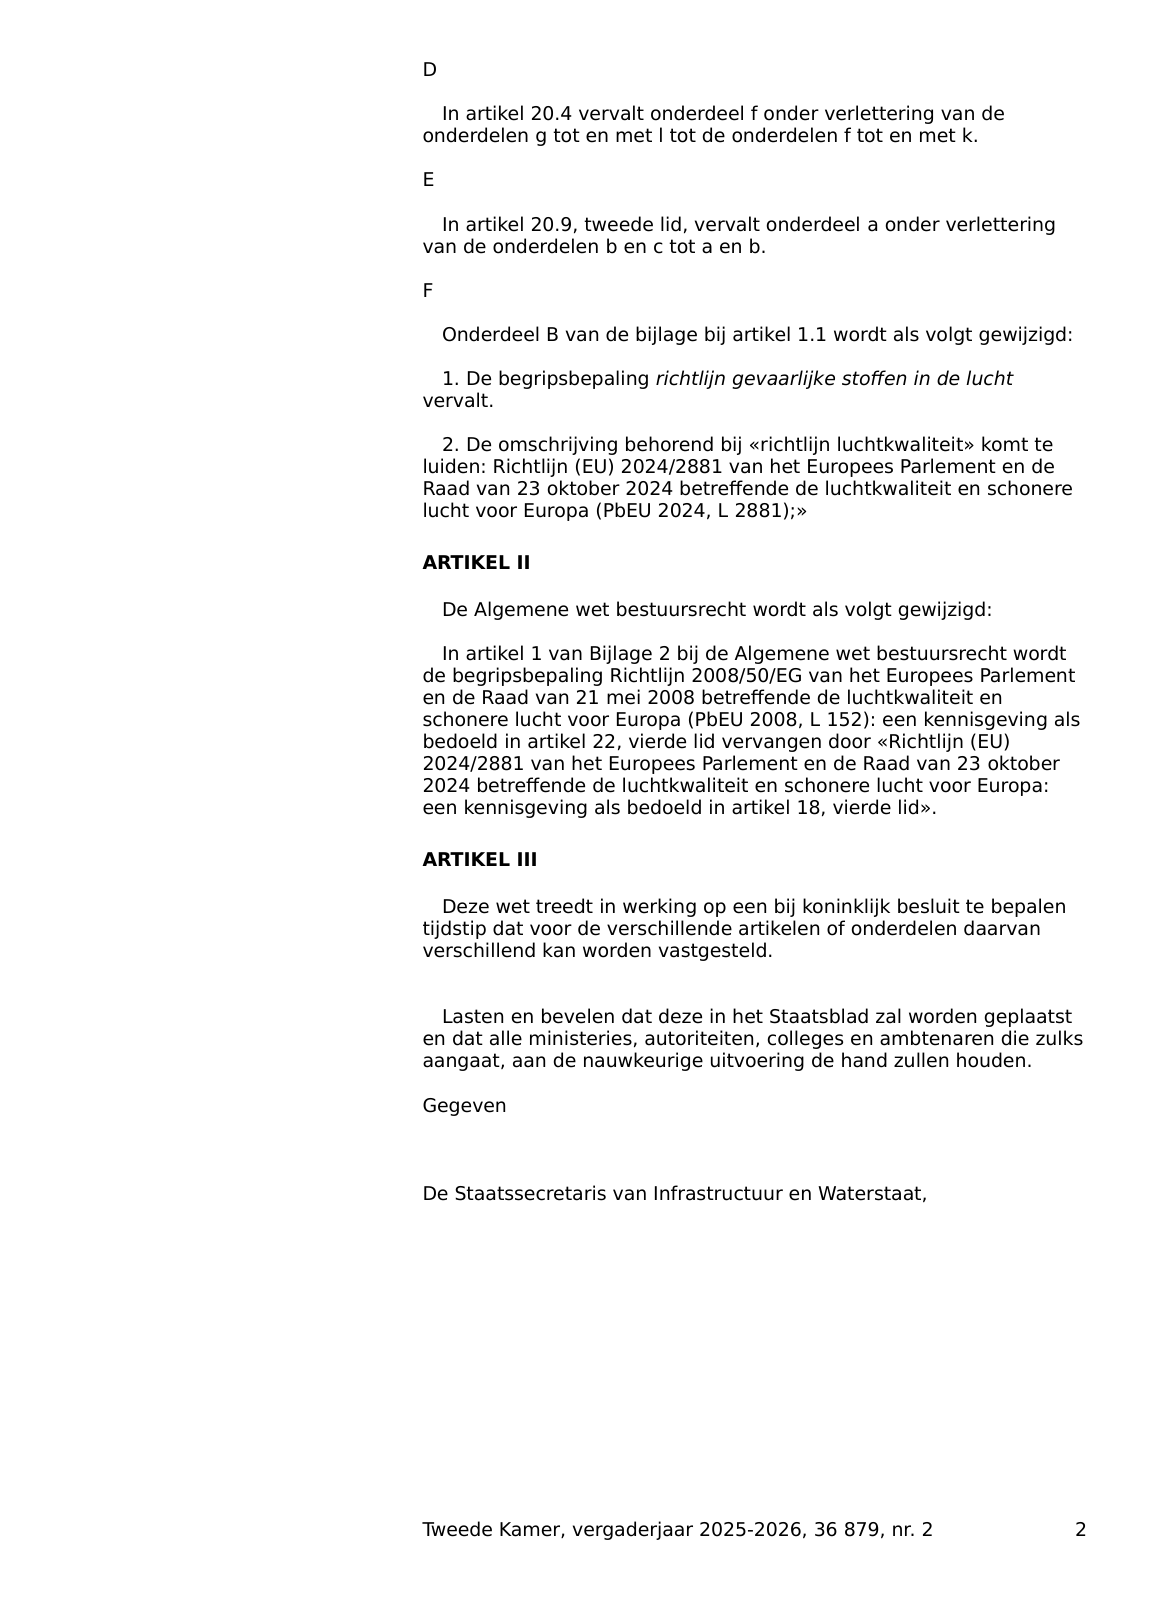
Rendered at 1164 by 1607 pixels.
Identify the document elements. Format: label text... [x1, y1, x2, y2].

text De Staatssecretaris van Infrastructuur en Waterstaat, [422, 1183, 1087, 1205]
text 2. De omschrijving behorend bij «richtlijn luchtkwaliteit» komt te luiden: Richtlijn (EU) 2024/2881 van het Europees Parlement en de Raad van 23 oktober 2024 betreffende de luchtkwaliteit en schonere lucht voor Europa (PbEU 2024, L 2881);» [422, 434, 1087, 522]
subtitle ARTIKEL II [422, 552, 1087, 574]
text Gegeven [422, 1094, 1087, 1116]
text E [422, 169, 1087, 191]
text D [422, 59, 1087, 81]
text Deze wet treedt in werking op een bij koninklijk besluit te bepalen tijdstip dat voor de verschillende artikelen of onderdelen daarvan verschillend kan worden vastgesteld. [422, 896, 1087, 962]
text In artikel 20.4 vervalt onderdeel f onder verlettering van de onderdelen g tot en met l tot de onderdelen f tot en met k. [422, 103, 1087, 147]
text Onderdeel B van de bijlage bij artikel 1.1 wordt als volgt gewijzigd: [422, 324, 1087, 346]
text F [422, 280, 1087, 302]
text 1. De begripsbepaling richtlijn gevaarlijke stoffen in de lucht vervalt. [422, 368, 1087, 412]
subtitle ARTIKEL III [422, 849, 1087, 871]
text Lasten en bevelen dat deze in het Staatsblad zal worden geplaatst en dat alle ministeries, autoriteiten, colleges en ambtenaren die zulks aangaat, aan de nauwkeurige uitvoering de hand zullen houden. [422, 1006, 1087, 1072]
text In artikel 1 van Bijlage 2 bij de Algemene wet bestuursrecht wordt de begripsbepaling Richtlijn 2008/50/EG van het Europees Parlement en de Raad van 21 mei 2008 betreffende de luchtkwaliteit en schonere lucht voor Europa (PbEU 2008, L 152): een kennisgeving als bedoeld in artikel 22, vierde lid vervangen door «Richtlijn (EU) 2024/2881 van het Europees Parlement en de Raad van 23 oktober 2024 betreffende de luchtkwaliteit en schonere lucht voor Europa: een kennisgeving als bedoeld in artikel 18, vierde lid». [422, 643, 1087, 819]
text De Algemene wet bestuursrecht wordt als volgt gewijzigd: [422, 599, 1087, 621]
text In artikel 20.9, tweede lid, vervalt onderdeel a onder verlettering van de onderdelen b en c tot a en b. [422, 213, 1087, 257]
